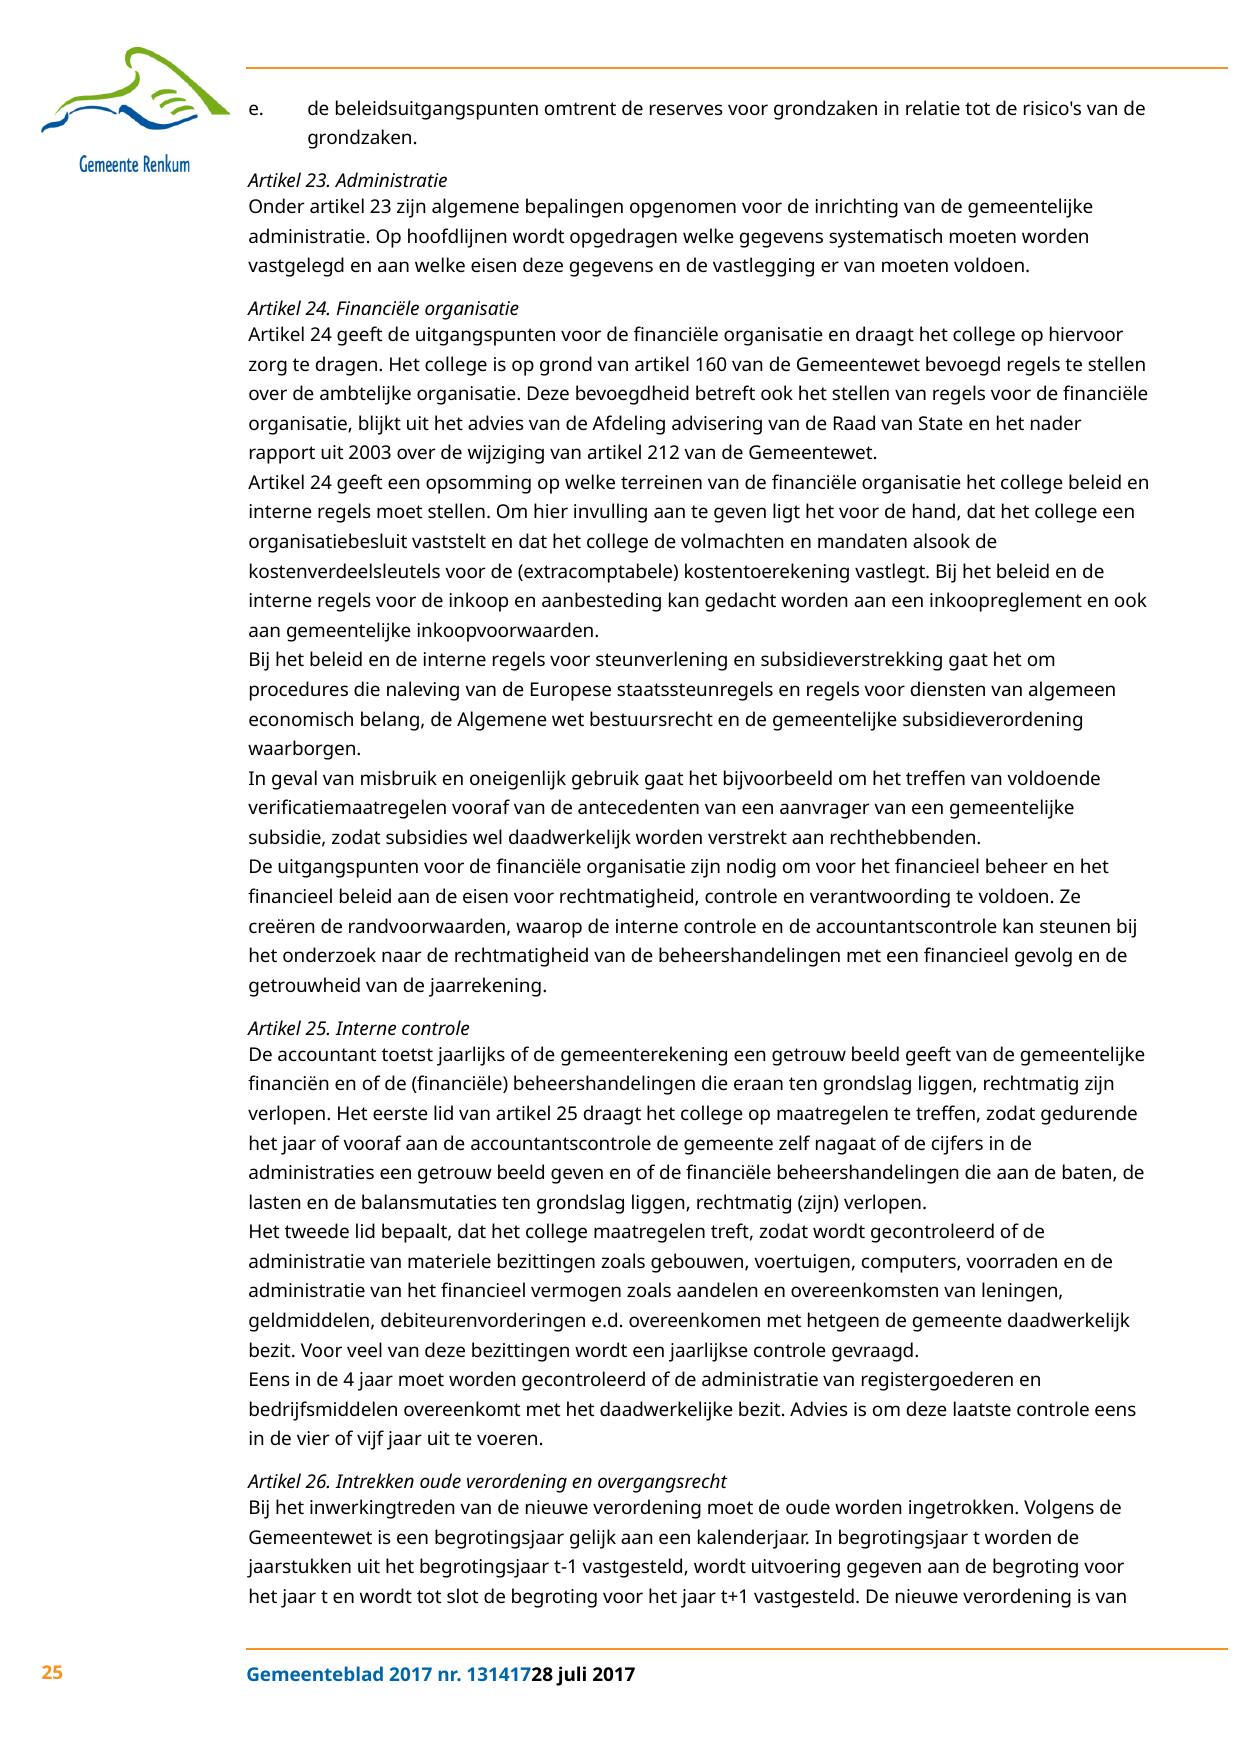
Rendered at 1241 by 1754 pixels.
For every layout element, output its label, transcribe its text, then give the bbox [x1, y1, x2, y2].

text Bij het inwerkingtreden van de nieuwe verordening moet de oude worden ingetrokken. Volgens de Gemeentewet is een begrotingsjaar gelijk aan een kalenderjaar. In begrotingsjaar t worden de jaarstukken uit het begrotingsjaar t-1 vastgesteld, wordt uitvoering gegeven aan de begroting voor het jaar t en wordt tot slot de begroting voor het jaar t+1 vastgesteld. De nieuwe verordening is van [248, 1494, 1152, 1609]
text Artikel 23. Administratie [248, 167, 1152, 193]
text De accountant toetst jaarlijks of de gemeenterekening een getrouw beeld geeft van de gemeentelijke financiën en of de (financiële) beheershandelingen die eraan ten grondslag liggen, rechtmatig zijn verlopen. Het eerste lid van artikel 25 draagt het college op maatregelen te treffen, zodat gedurende het jaar of vooraf aan de accountantscontrole de gemeente zelf nagaat of de cijfers in de administraties een getrouw beeld geven en of de financiële beheershandelingen die aan de baten, de lasten en de balansmutaties ten grondslag liggen, rechtmatig (zijn) verlopen. [248, 1041, 1152, 1214]
text Artikel 24. Financiële organisatie [248, 296, 1152, 321]
text Onder artikel 23 zijn algemene bepalingen opgenomen voor de inrichting van de gemeentelijke administratie. Op hoofdlijnen wordt opgedragen welke gegevens systematisch moeten worden vastgelegd en aan welke eisen deze gegevens en de vastlegging er van moeten voldoen. [248, 193, 1152, 278]
picture [41, 47, 231, 172]
text Eens in de 4 jaar moet worden gecontroleerd of de administratie van registergoederen en bedrijfsmiddelen overeenkomt met het daadwerkelijke bezit. Advies is om deze laatste controle eens in de vier of vijf jaar uit te voeren. [248, 1366, 1152, 1451]
text Artikel 24 geeft de uitgangspunten voor de financiële organisatie en draagt het college op hiervoor zorg te dragen. Het college is op grond van artikel 160 van de Gemeentewet bevoegd regels te stellen over de ambtelijke organisatie. Deze bevoegdheid betreft ook het stellen van regels voor de financiële organisatie, blijkt uit het advies van de Afdeling advisering van de Raad van State en het nader rapport uit 2003 over de wijziging van artikel 212 van de Gemeentewet. [248, 321, 1152, 465]
text Artikel 25. Interne controle [248, 1015, 1152, 1041]
text Artikel 24 geeft een opsomming op welke terreinen van de financiële organisatie het college beleid en interne regels moet stellen. Om hier invulling aan te geven ligt het voor de hand, dat het college een organisatiebesluit vaststelt en dat het college de volmachten en mandaten alsook de kostenverdeelsleutels voor de (extracomptabele) kostentoerekening vastlegt. Bij het beleid en de interne regels voor de inkoop en aanbesteding kan gedacht worden aan een inkoopreglement en ook aan gemeentelijke inkoopvoorwaarden. [248, 469, 1152, 643]
text In geval van misbruik en oneigenlijk gebruik gaat het bijvoorbeeld om het treffen van voldoende verificatiemaatregelen vooraf van de antecedenten van een aanvrager van een gemeentelijke subsidie, zodat subsidies wel daadwerkelijk worden verstrekt aan rechthebbenden. [248, 765, 1152, 850]
text Het tweede lid bepaalt, dat het college maatregelen treft, zodat wordt gecontroleerd of de administratie van materiele bezittingen zoals gebouwen, voertuigen, computers, voorraden en de administratie van het financieel vermogen zoals aandelen en overeenkomsten van leningen, geldmiddelen, debiteurenvorderingen e.d. overeenkomen met hetgeen de gemeente daadwerkelijk bezit. Voor veel van deze bezittingen wordt een jaarlijkse controle gevraagd. [248, 1218, 1152, 1362]
text De uitgangspunten voor de financiële organisatie zijn nodig om voor het financieel beheer en het financieel beleid aan de eisen voor rechtmatigheid, controle en verantwoording te voldoen. Ze creëren de randvoorwaarden, waarop de interne controle en de accountantscontrole kan steunen bij het onderzoek naar de rechtmatigheid van de beheershandelingen met een financieel gevolg en de getrouwheid van de jaarrekening. [248, 854, 1152, 998]
text Artikel 26. Intrekken oude verordening en overgangsrecht [248, 1469, 1152, 1494]
text Bij het beleid en de interne regels voor steunverlening en subsidieverstrekking gaat het om procedures die naleving van de Europese staatssteunregels en regels voor diensten van algemeen economisch belang, de Algemene wet bestuursrecht en de gemeentelijke subsidieverordening waarborgen. [248, 647, 1152, 761]
list de beleidsuitgangspunten omtrent de reserves voor grondzaken in relatie tot de risico's van de grondzaken. [248, 95, 1152, 150]
